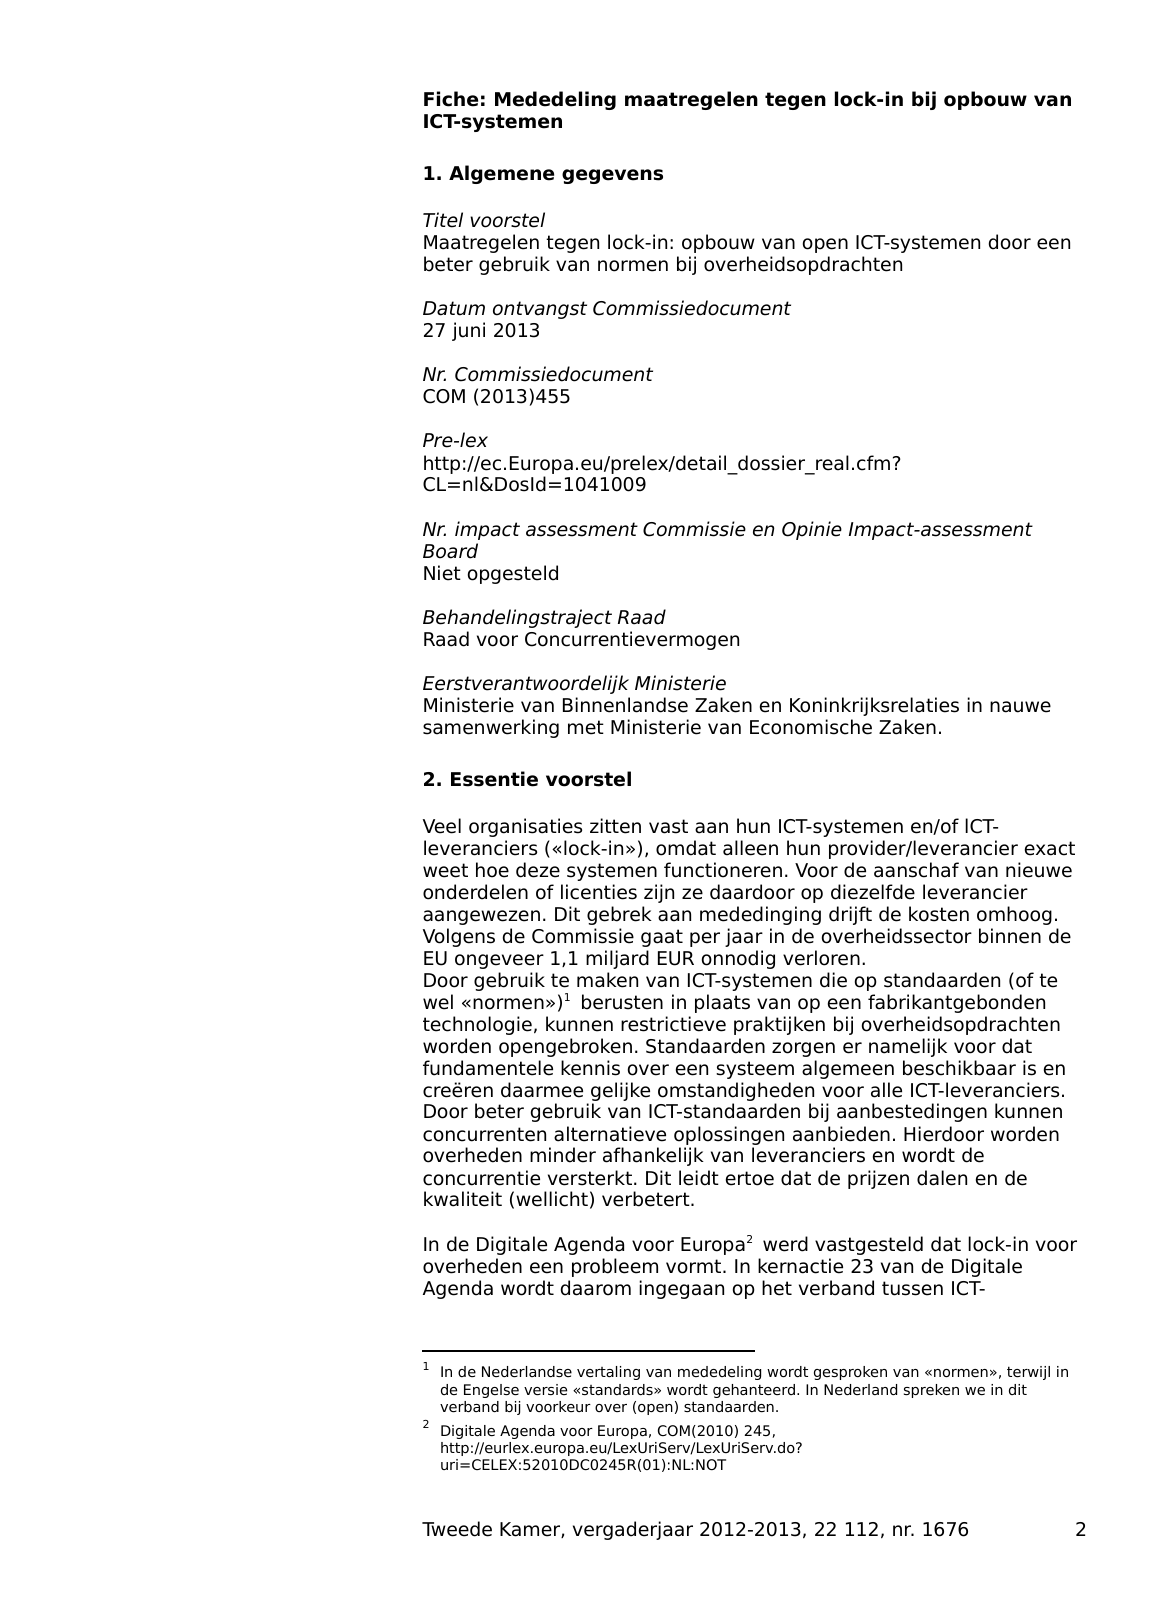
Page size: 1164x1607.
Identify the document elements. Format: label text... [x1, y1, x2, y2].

text Pre-lex [422, 430, 1087, 452]
text Nr. impact assessment Commissie en Opinie Impact-assessment Board [422, 518, 1087, 562]
text Maatregelen tegen lock-in: opbouw van open ICT-systemen door een beter gebruik van normen bij overheidsopdrachten [422, 232, 1087, 276]
text Raad voor Concurrentievermogen [422, 629, 1087, 651]
subtitle Fiche: Mededeling maatregelen tegen lock-in bij opbouw van ICT-systemen [422, 89, 1087, 133]
text Digitale Agenda voor Europa, COM(2010) 245, http://eurlex.europa.eu/LexUriServ/LexUriServ.do?uri=CELEX:52010DC0245R(01):NL:NOT [422, 1418, 1087, 1474]
text http://ec.Europa.eu/prelex/detail_dossier_real.cfm?CL=nl&DosId=1041009 [422, 452, 1087, 496]
text Eerstverantwoordelijk Ministerie [422, 673, 1087, 695]
subtitle 1. Algemene gegevens [422, 163, 1087, 185]
text Ministerie van Binnenlandse Zaken en Koninkrijksrelaties in nauwe samenwerking met Ministerie van Economische Zaken. [422, 695, 1087, 739]
text Datum ontvangst Commissiedocument [422, 298, 1087, 320]
text Veel organisaties zitten vast aan hun ICT-systemen en/of lCT-leveranciers («lock-in»), omdat alleen hun provider/leverancier exact weet hoe deze systemen functioneren. Voor de aanschaf van nieuwe onderdelen of licenties zijn ze daardoor op diezelfde leverancier aangewezen. Dit gebrek aan mededinging drijft de kosten omhoog. Volgens de Commissie gaat per jaar in de overheidssector binnen de EU ongeveer 1,1 miljard EUR onnodig verloren. [422, 816, 1087, 969]
text 27 juni 2013 [422, 320, 1087, 342]
text COM (2013)455 [422, 386, 1087, 408]
text Door gebruik te maken van ICT-systemen die op standaarden (of te wel «normen») berusten in plaats van op een fabrikantgebonden technologie, kunnen restrictieve praktijken bij overheidsopdrachten worden opengebroken. Standaarden zorgen er namelijk voor dat fundamentele kennis over een systeem algemeen beschikbaar is en creëren daarmee gelijke omstandigheden voor alle ICT-leveranciers. Door beter gebruik van ICT-standaarden bij aanbestedingen kunnen concurrenten alternatieve oplossingen aanbieden. Hierdoor worden overheden minder afhankelijk van leveranciers en wordt de concurrentie versterkt. Dit leidt ertoe dat de prijzen dalen en de kwaliteit (wellicht) verbetert. [422, 969, 1087, 1211]
subtitle 2. Essentie voorstel [422, 769, 1087, 791]
text Nr. Commissiedocument [422, 364, 1087, 386]
text Titel voorstel [422, 210, 1087, 232]
text Behandelingstraject Raad [422, 607, 1087, 629]
text In de Nederlandse vertaling van mededeling wordt gesproken van «normen», terwijl in de Engelse versie «standards» wordt gehanteerd. In Nederland spreken we in dit verband bij voorkeur over (open) standaarden. [422, 1360, 1087, 1416]
text In de Digitale Agenda voor Europa werd vastgesteld dat lock-in voor overheden een probleem vormt. In kernactie 23 van de Digitale Agenda wordt daarom ingegaan op het verband tussen ICT- [422, 1233, 1087, 1299]
text Niet opgesteld [422, 562, 1087, 584]
